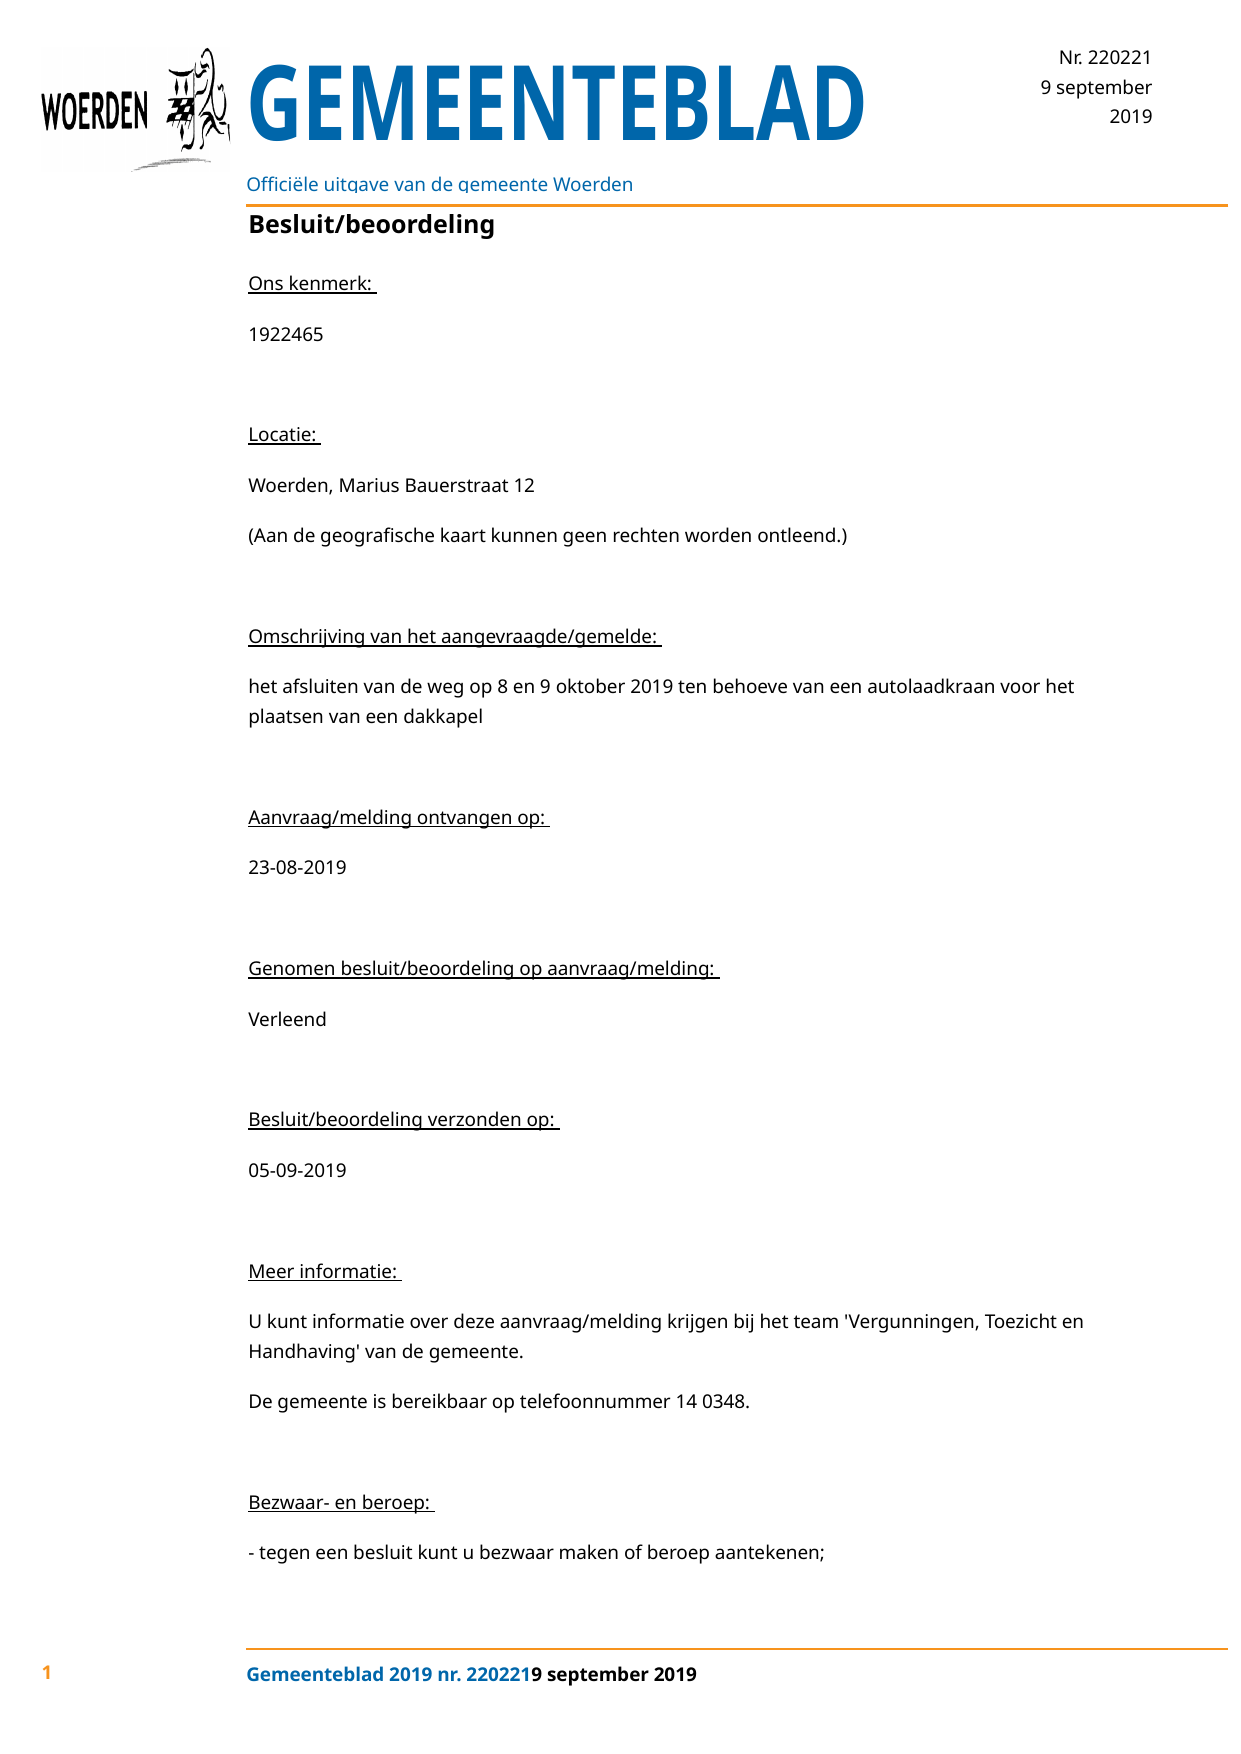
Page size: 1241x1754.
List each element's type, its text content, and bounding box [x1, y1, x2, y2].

text Aanvraag/melding ontvangen op: [248, 804, 1152, 830]
text Bezwaar- en beroep: [248, 1489, 1152, 1515]
text U kunt informatie over deze aanvraag/melding krijgen bij het team 'Vergunningen, Toezicht en Handhaving' van de gemeente. [248, 1308, 1152, 1363]
text Ons kenmerk: [248, 270, 1152, 296]
text het afsluiten van de weg op 8 en 9 oktober 2019 ten behoeve van een autolaadkraan voor het plaatsen van een dakkapel [248, 674, 1152, 729]
picture [41, 47, 231, 172]
text 05-09-2019 [248, 1157, 1152, 1183]
text De gemeente is bereikbaar op telefoonnummer 14 0348. [248, 1388, 1152, 1414]
text Meer informatie: [248, 1258, 1152, 1283]
text Genomen besluit/beoordeling op aanvraag/melding: [248, 955, 1152, 981]
text 23-08-2019 [248, 854, 1152, 880]
text - tegen een besluit kunt u bezwaar maken of beroep aantekenen; [248, 1539, 1152, 1565]
text Besluit/beoordeling verzonden op: [248, 1107, 1152, 1132]
text (Aan de geografische kaart kunnen geen rechten worden ontleend.) [248, 522, 1152, 548]
text Locatie: [248, 422, 1152, 447]
text Omschrijving van het aangevraagde/gemelde: [248, 623, 1152, 649]
text Woerden, Marius Bauerstraat 12 [248, 472, 1152, 498]
text 1922465 [248, 321, 1152, 346]
text Verleend [248, 1006, 1152, 1031]
text Besluit/beoordeling [248, 207, 1152, 241]
